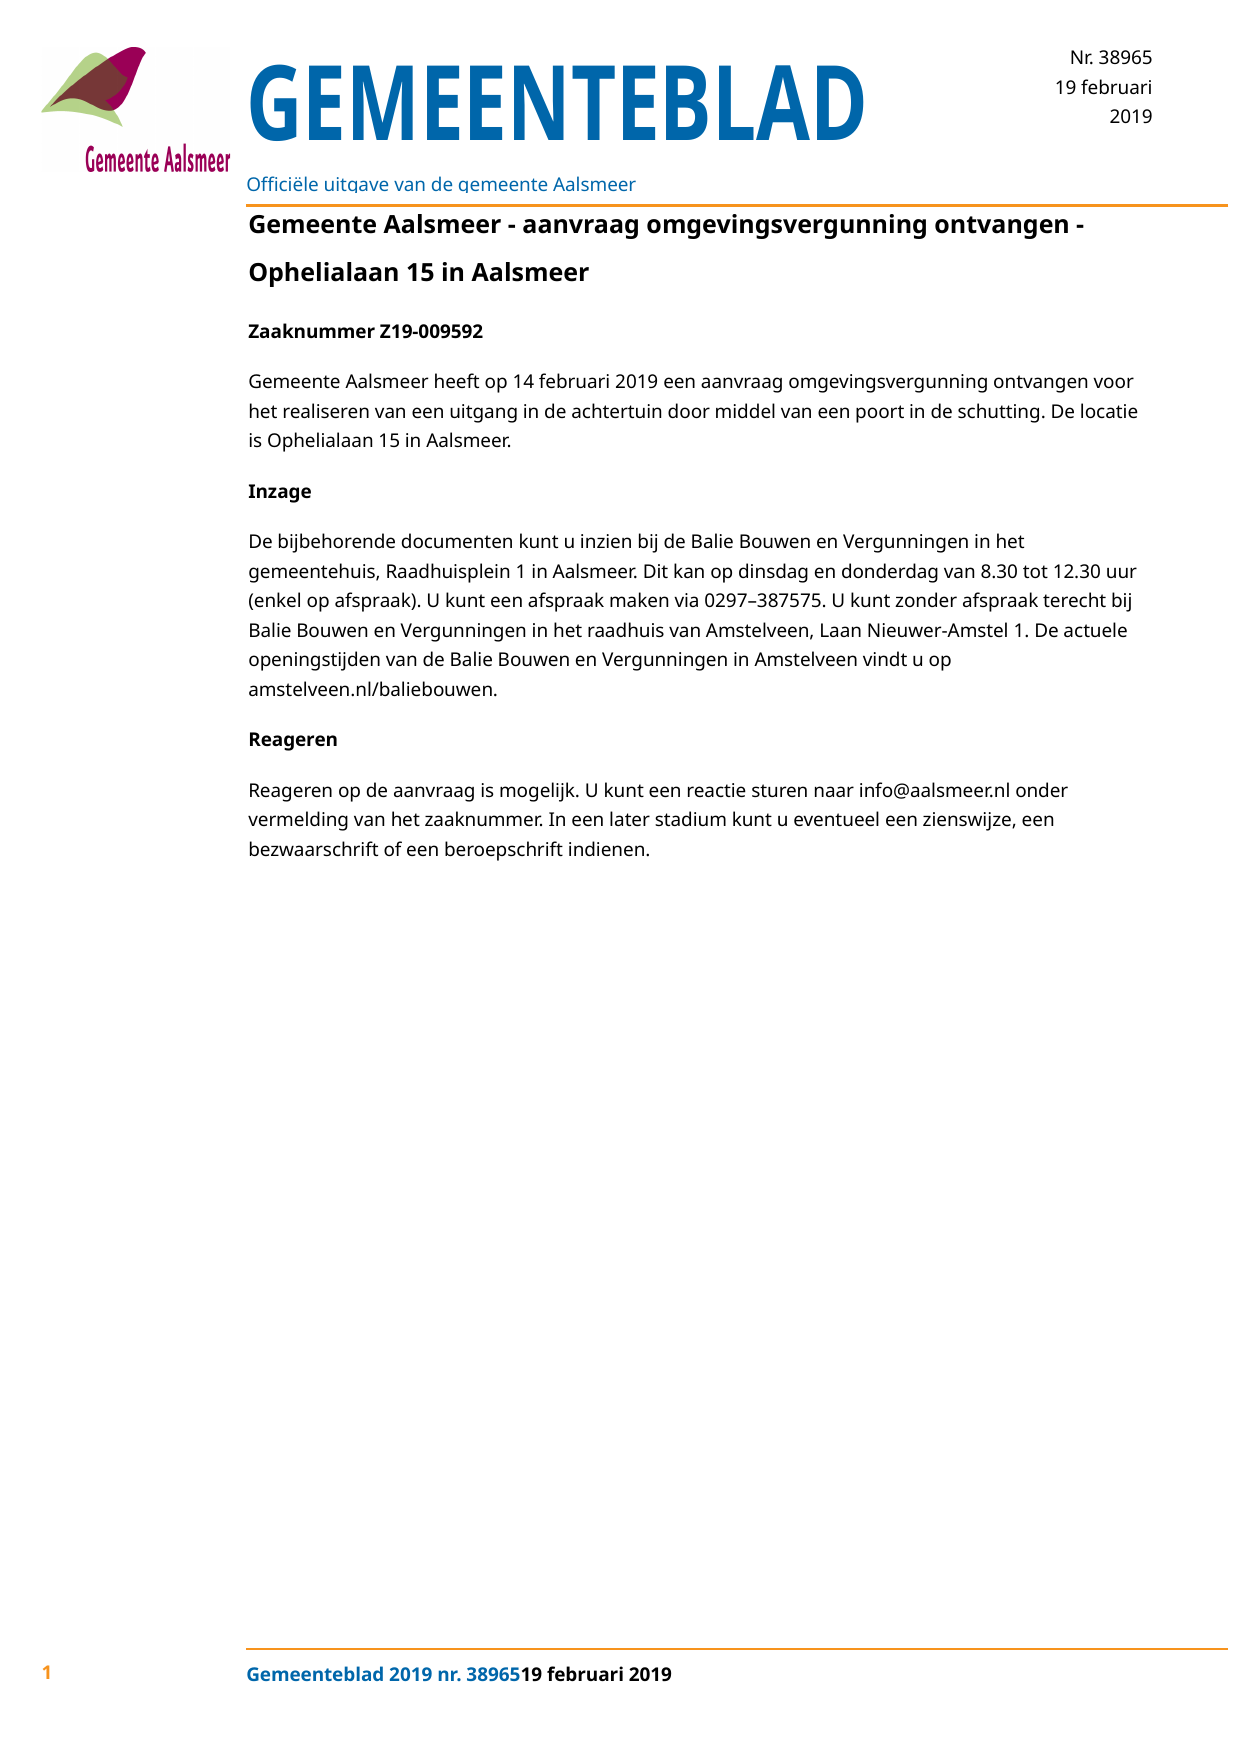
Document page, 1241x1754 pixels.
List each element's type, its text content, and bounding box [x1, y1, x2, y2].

text Gemeente Aalsmeer - aanvraag omgevingsvergunning ontvangen - Ophelialaan 15 in Aalsmeer [248, 207, 1152, 288]
text Reageren op de aanvraag is mogelijk. U kunt een reactie sturen naar info@aalsmeer.nl onder vermelding van het zaaknummer. In een later stadium kunt u eventueel een zienswijze, een bezwaarschrift of een beroepschrift indienen. [248, 777, 1152, 862]
picture [41, 47, 231, 172]
text Inzage [248, 478, 1152, 504]
text Gemeente Aalsmeer heeft op 14 februari 2019 een aanvraag omgevingsvergunning ontvangen voor het realiseren van een uitgang in de achtertuin door middel van een poort in de schutting. De locatie is Ophelialaan 15 in Aalsmeer. [248, 368, 1152, 453]
text De bijbehorende documenten kunt u inzien bij de Balie Bouwen en Vergunningen in het gemeentehuis, Raadhuisplein 1 in Aalsmeer. Dit kan op dinsdag en donderdag van 8.30 tot 12.30 uur (enkel op afspraak). U kunt een afspraak maken via 0297–387575. U kunt zonder afspraak terecht bij Balie Bouwen en Vergunningen in het raadhuis van Amstelveen, Laan Nieuwer-Amstel 1. De actuele openingstijden van de Balie Bouwen en Vergunningen in Amstelveen vindt u op amstelveen.nl/baliebouwen. [248, 528, 1152, 702]
text Zaaknummer Z19-009592 [248, 318, 1152, 344]
text Reageren [248, 727, 1152, 752]
